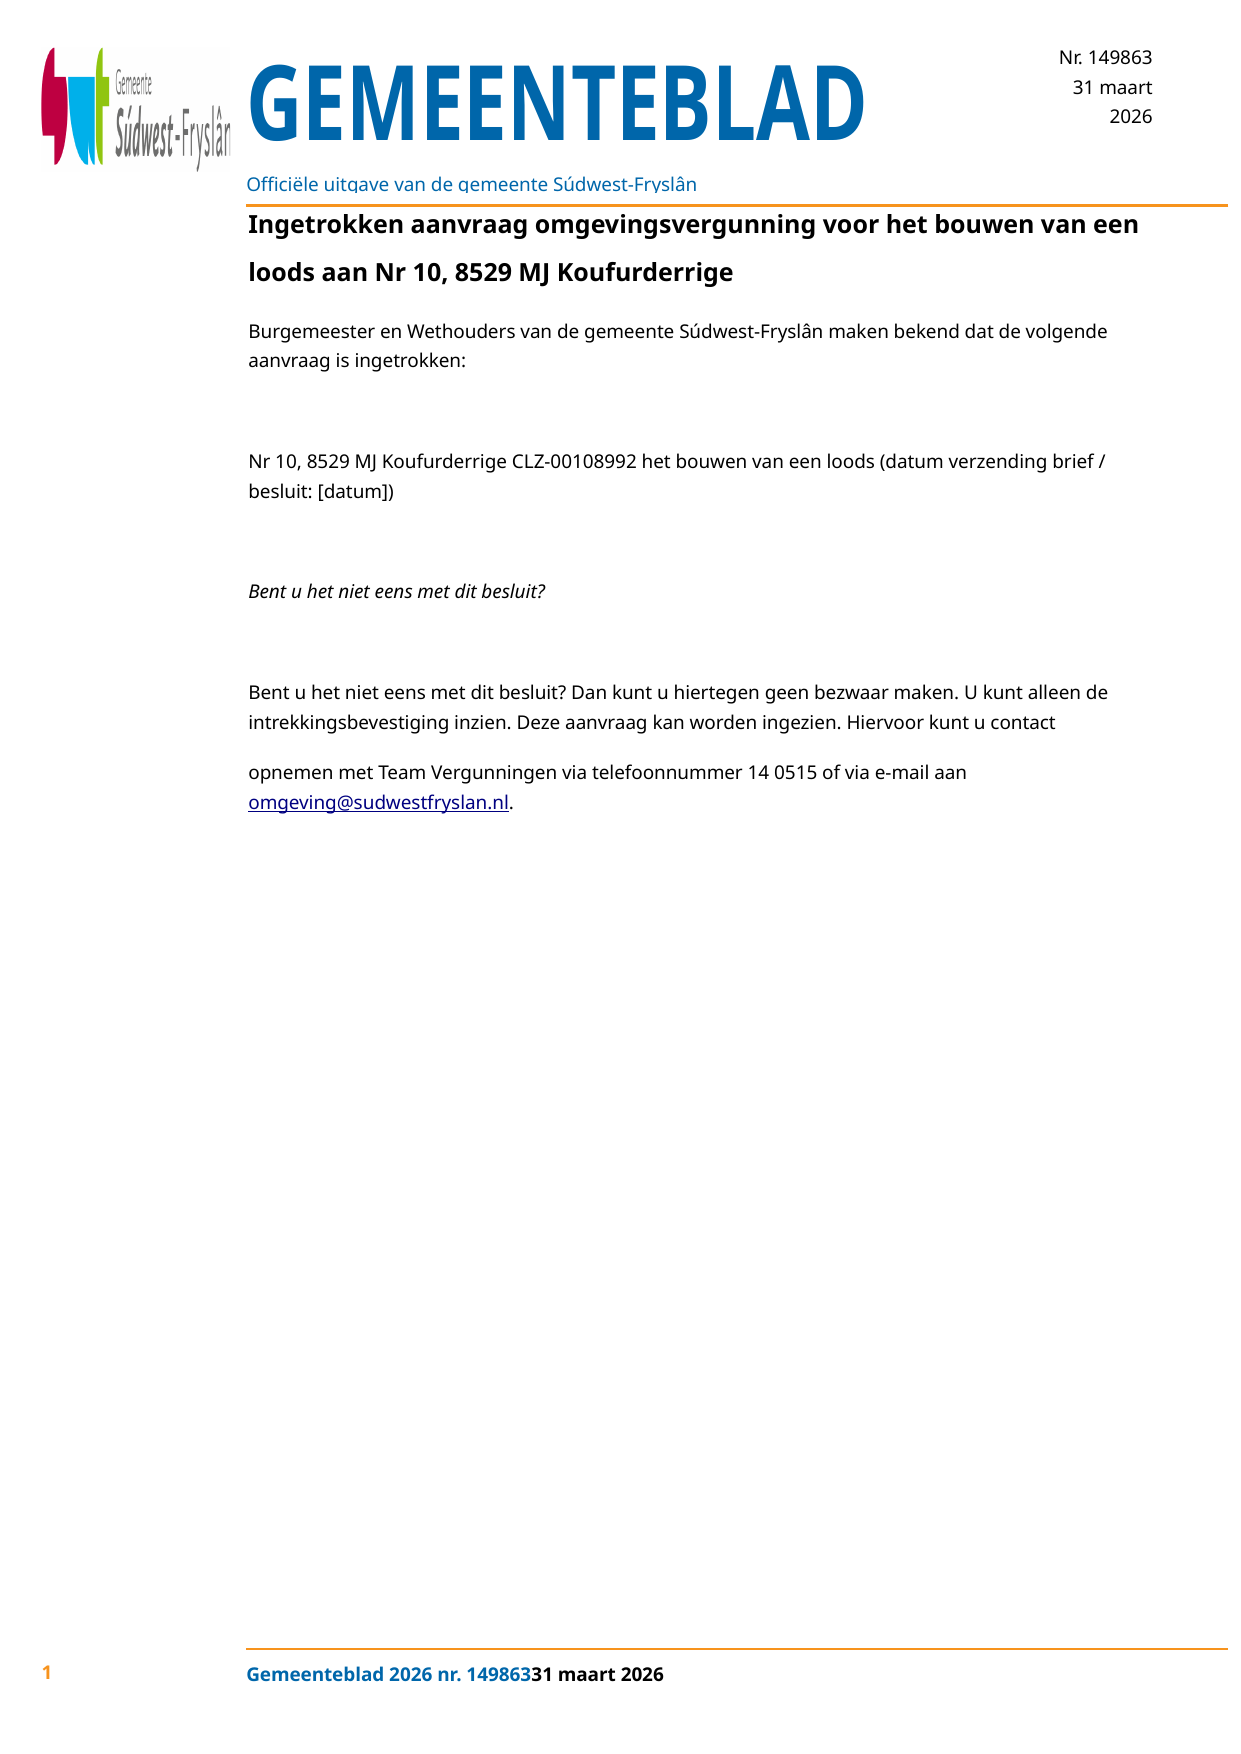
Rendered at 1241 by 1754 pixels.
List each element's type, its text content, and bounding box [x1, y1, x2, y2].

text Burgemeester en Wethouders van de gemeente Súdwest-Fryslân maken bekend dat de volgende aanvraag is ingetrokken: [248, 318, 1152, 373]
text Bent u het niet eens met dit besluit? [248, 579, 1152, 604]
text Nr 10, 8529 MJ Koufurderrige CLZ-00108992 het bouwen van een loods (datum verzending brief / besluit: [datum]) [248, 448, 1152, 504]
picture [41, 47, 231, 172]
text opnemen met Team Vergunningen via telefoonnummer 14 0515 of via e-mail aan omgeving@sudwestfryslan.nl. [248, 759, 1152, 815]
text Ingetrokken aanvraag omgevingsvergunning voor het bouwen van een loods aan Nr 10, 8529 MJ Koufurderrige [248, 207, 1152, 288]
text Bent u het niet eens met dit besluit? Dan kunt u hiertegen geen bezwaar maken. U kunt alleen de intrekkingsbevestiging inzien. Deze aanvraag kan worden ingezien. Hiervoor kunt u contact [248, 679, 1152, 735]
